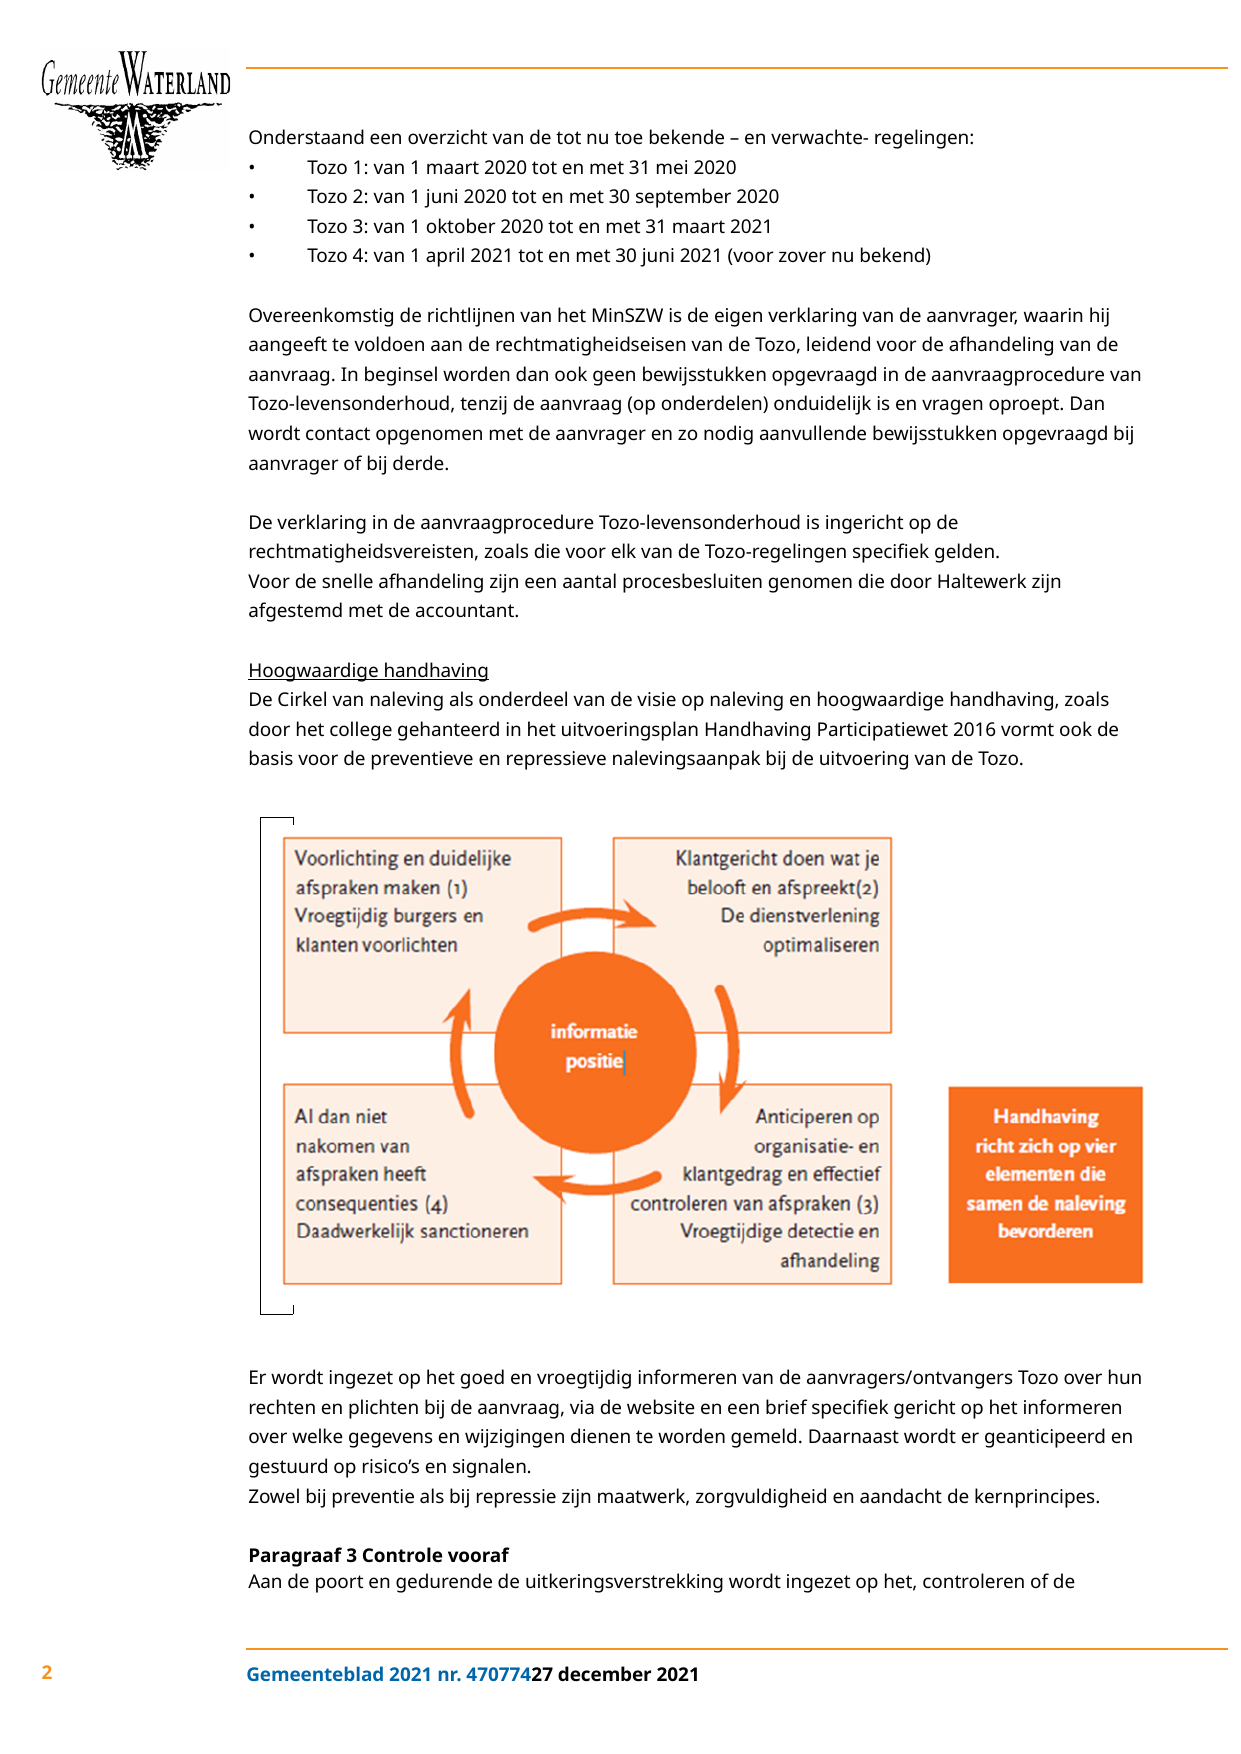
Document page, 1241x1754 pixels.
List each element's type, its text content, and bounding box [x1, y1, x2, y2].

picture [41, 47, 231, 172]
text Hoogwaardige handhaving [248, 657, 1152, 683]
text Er wordt ingezet op het goed en vroegtijdig informeren van de aanvragers/ontvangers Tozo over hun rechten en plichten bij de aanvraag, via de website en een brief specifiek gericht op het informeren over welke gegevens en wijzigingen dienen te worden gemeld. Daarnaast wordt er geanticipeerd en gestuurd op risico’s en signalen. [248, 1364, 1152, 1479]
text Zowel bij preventie als bij repressie zijn maatwerk, zorgvuldigheid en aandacht de kernprincipes. [248, 1483, 1152, 1509]
list Tozo 2: van 1 juni 2020 tot en met 30 september 2020 [248, 183, 1152, 209]
list Tozo 4: van 1 april 2021 tot en met 30 juni 2021 (voor zover nu bekend) [248, 243, 1152, 268]
text Voor de snelle afhandeling zijn een aantal procesbesluiten genomen die door Haltewerk zijn afgestemd met de accountant. [248, 568, 1152, 623]
text De Cirkel van naleving als onderdeel van de visie op naleving en hoogwaardige handhaving, zoals door het college gehanteerd in het uitvoeringsplan Handhaving Participatiewet 2016 vormt ook de basis voor de preventieve en repressieve nalevingsaanpak bij de uitvoering van de Tozo. [248, 686, 1152, 771]
text Paragraaf 3 Controle vooraf [248, 1542, 1152, 1568]
text Aan de poort en gedurende de uitkeringsverstrekking wordt ingezet op het, controleren of de [248, 1568, 1152, 1593]
text Overeenkomstig de richtlijnen van het MinSZW is de eigen verklaring van de aanvrager, waarin hij aangeeft te voldoen aan de rechtmatigheidseisen van de Tozo, leidend voor de afhandeling van de aanvraag. In beginsel worden dan ook geen bewijsstukken opgevraagd in de aanvraagprocedure van Tozo-levensonderhoud, tenzij de aanvraag (op onderdelen) onduidelijk is en vragen oproept. Dan wordt contact opgenomen met de aanvrager en zo nodig aanvullende bewijsstukken opgevraagd bij aanvrager of bij derde. [248, 302, 1152, 476]
list Tozo 3: van 1 oktober 2020 tot en met 31 maart 2021 [248, 213, 1152, 239]
text Onderstaand een overzicht van de tot nu toe bekende – en verwachte- regelingen: [248, 124, 1152, 150]
picture [268, 825, 1173, 1305]
list Tozo 1: van 1 maart 2020 tot en met 31 mei 2020 [248, 154, 1152, 180]
text De verklaring in de aanvraagprocedure Tozo-levensonderhoud is ingericht op de rechtmatigheidsvereisten, zoals die voor elk van de Tozo-regelingen specifiek gelden. [248, 509, 1152, 564]
